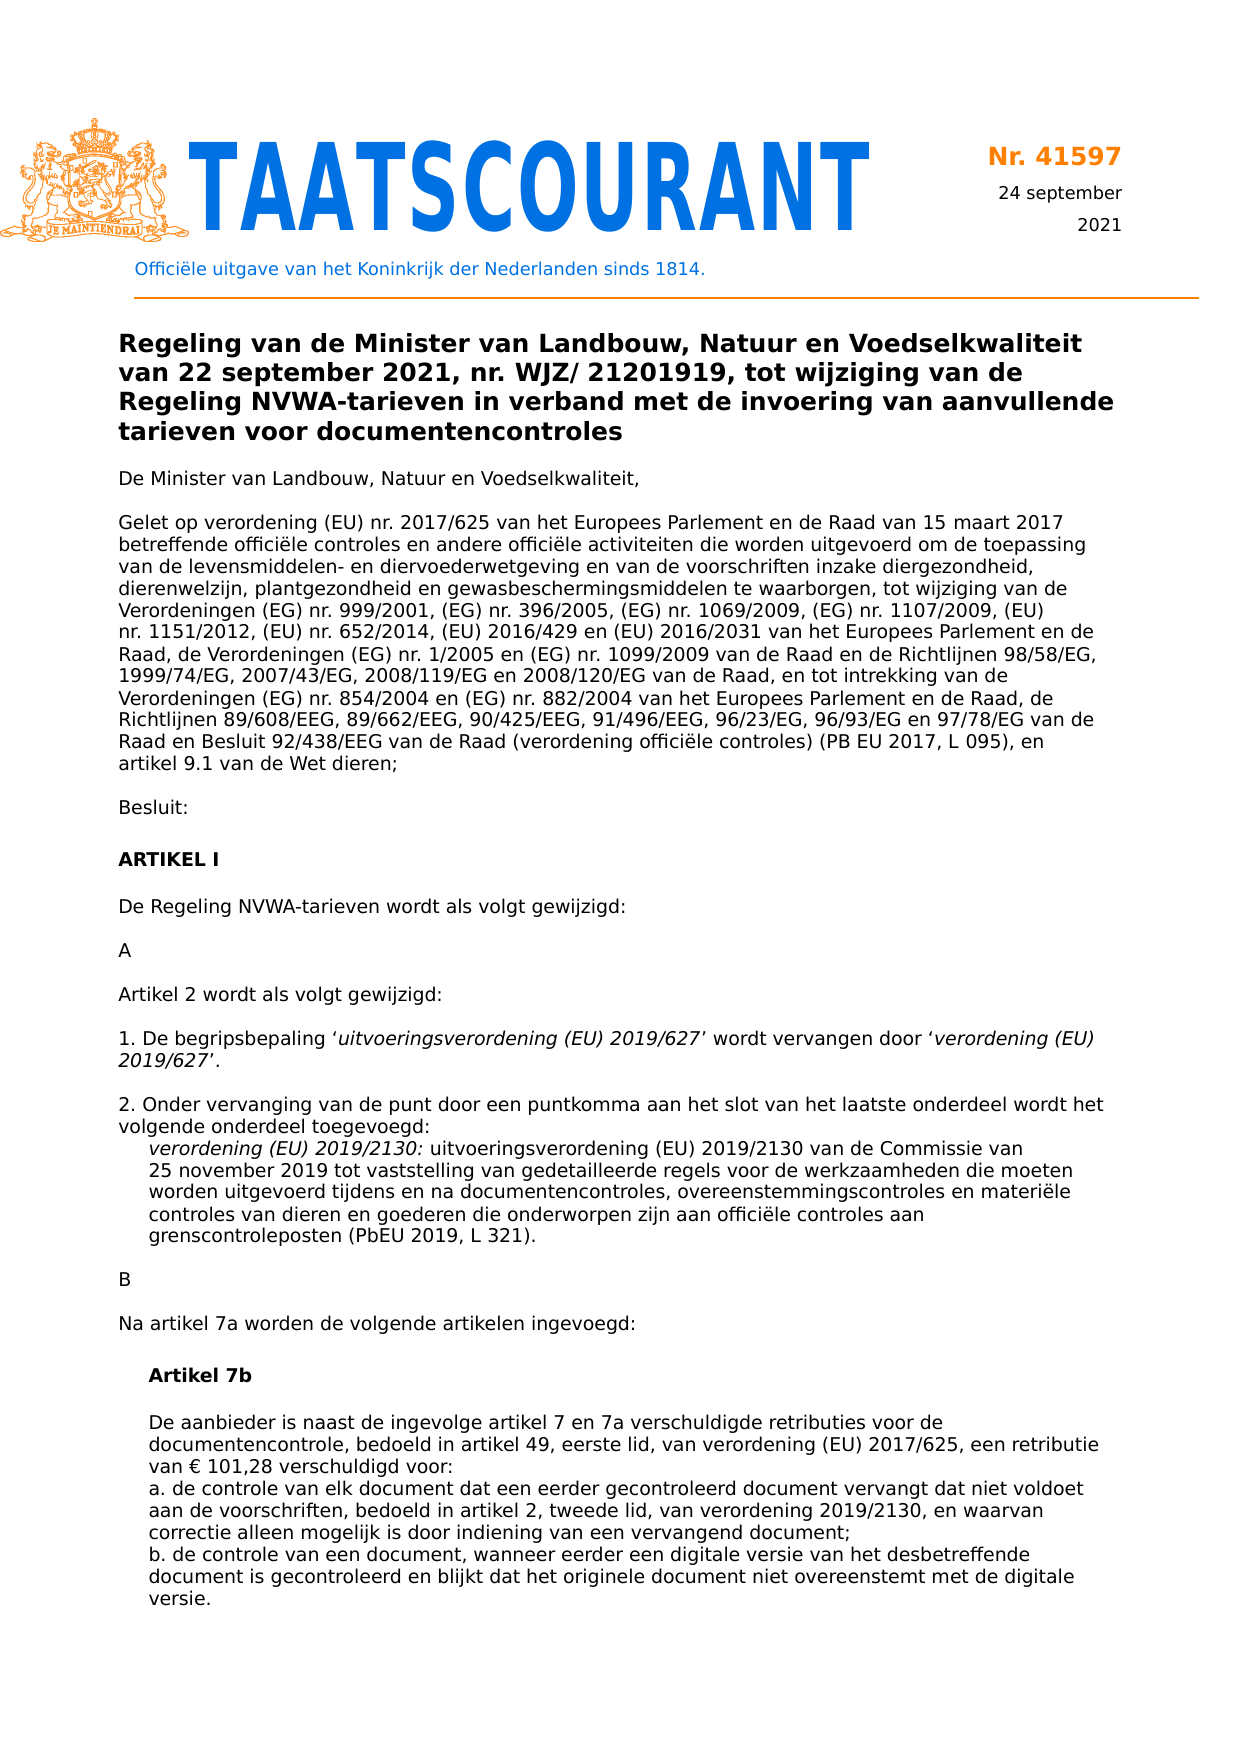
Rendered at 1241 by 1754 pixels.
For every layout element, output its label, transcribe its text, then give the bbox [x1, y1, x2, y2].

text b. de controle van een document, wanneer eerder een digitale versie van het desbetreffende document is gecontroleerd en blijkt dat het originele document niet overeenstemt met de digitale versie. [148, 1544, 1122, 1610]
text verordening (EU) 2019/2130: uitvoeringsverordening (EU) 2019/2130 van de Commissie van 25 november 2019 tot vaststelling van gedetailleerde regels voor de werkzaamheden die moeten worden uitgevoerd tijdens en na documentencontroles, overeenstemmingscontroles en materiële controles van dieren en goederen die onderworpen zijn aan officiële controles aan grenscontroleposten (PbEU 2019, L 321). [148, 1137, 1122, 1247]
text Na artikel 7a worden de volgende artikelen ingevoegd: [118, 1313, 1122, 1335]
text De aanbieder is naast de ingevolge artikel 7 en 7a verschuldigde retributies voor de documentencontrole, bedoeld in artikel 49, eerste lid, van verordening (EU) 2017/625, een retributie van € 101,28 verschuldigd voor: [148, 1412, 1122, 1478]
table_cell 24 september [939, 177, 1199, 209]
text 2. Onder vervanging van de punt door een puntkomma aan het slot van het laatste onderdeel wordt het volgende onderdeel toegevoegd: [118, 1093, 1122, 1137]
table_header STAATSCOURANT [134, 118, 939, 259]
table_cell Officiële uitgave van het Koninkrijk der Nederlanden sinds 1814. [134, 259, 1199, 297]
text Besluit: [118, 797, 1122, 819]
table_header [0, 242, 134, 297]
text De Minister van Landbouw, Natuur en Voedselkwaliteit, [118, 468, 1122, 490]
table_header Nr. 41597 [939, 118, 1199, 177]
subtitle Artikel 7b [148, 1365, 1122, 1387]
subtitle ARTIKEL I [118, 849, 1122, 871]
text Gelet op verordening (EU) nr. 2017/625 van het Europees Parlement en de Raad van 15 maart 2017 betreffende officiële controles en andere officiële activiteiten die worden uitgevoerd om de toepassing van de levensmiddelen- en diervoederwetgeving en van de voorschriften inzake diergezondheid, dierenwelzijn, plantgezondheid en gewasbeschermingsmiddelen te waarborgen, tot wijziging van de Verordeningen (EG) nr. 999/2001, (EG) nr. 396/2005, (EG) nr. 1069/2009, (EG) nr. 1107/2009, (EU) nr. 1151/2012, (EU) nr. 652/2014, (EU) 2016/429 en (EU) 2016/2031 van het Europees Parlement en de Raad, de Verordeningen (EG) nr. 1/2005 en (EG) nr. 1099/2009 van de Raad en de Richtlijnen 98/58/EG, 1999/74/EG, 2007/43/EG, 2008/119/EG en 2008/120/EG van de Raad, en tot intrekking van de Verordeningen (EG) nr. 854/2004 en (EG) nr. 882/2004 van het Europees Parlement en de Raad, de Richtlijnen 89/608/EEG, 89/662/EEG, 90/425/EEG, 91/496/EEG, 96/23/EG, 96/93/EG en 97/78/EG van de Raad en Besluit 92/438/EEG van de Raad (verordening officiële controles) (PB EU 2017, L 095), en artikel 9.1 van de Wet dieren; [118, 512, 1122, 775]
text a. de controle van elk document dat een eerder gecontroleerd document vervangt dat niet voldoet aan de voorschriften, bedoeld in artikel 2, tweede lid, van verordening 2019/2130, en waarvan correctie alleen mogelijk is door indiening van een vervangend document; [148, 1478, 1122, 1544]
text 1. De begripsbepaling ‘uitvoeringsverordening (EU) 2019/627’ wordt vervangen door ‘verordening (EU) 2019/627’. [118, 1028, 1122, 1072]
table_cell 2021 [939, 209, 1199, 259]
text A [118, 940, 1122, 962]
picture [0, 118, 189, 242]
text Artikel 2 wordt als volgt gewijzigd: [118, 984, 1122, 1006]
subtitle Regeling van de Minister van Landbouw, Natuur en Voedselkwaliteit van 22 september 2021, nr. WJZ/ 21201919, tot wijziging van de Regeling NVWA-tarieven in verband met de invoering van aanvullende tarieven voor documentencontroles [118, 329, 1122, 446]
text B [118, 1269, 1122, 1291]
text De Regeling NVWA-tarieven wordt als volgt gewijzigd: [118, 896, 1122, 918]
